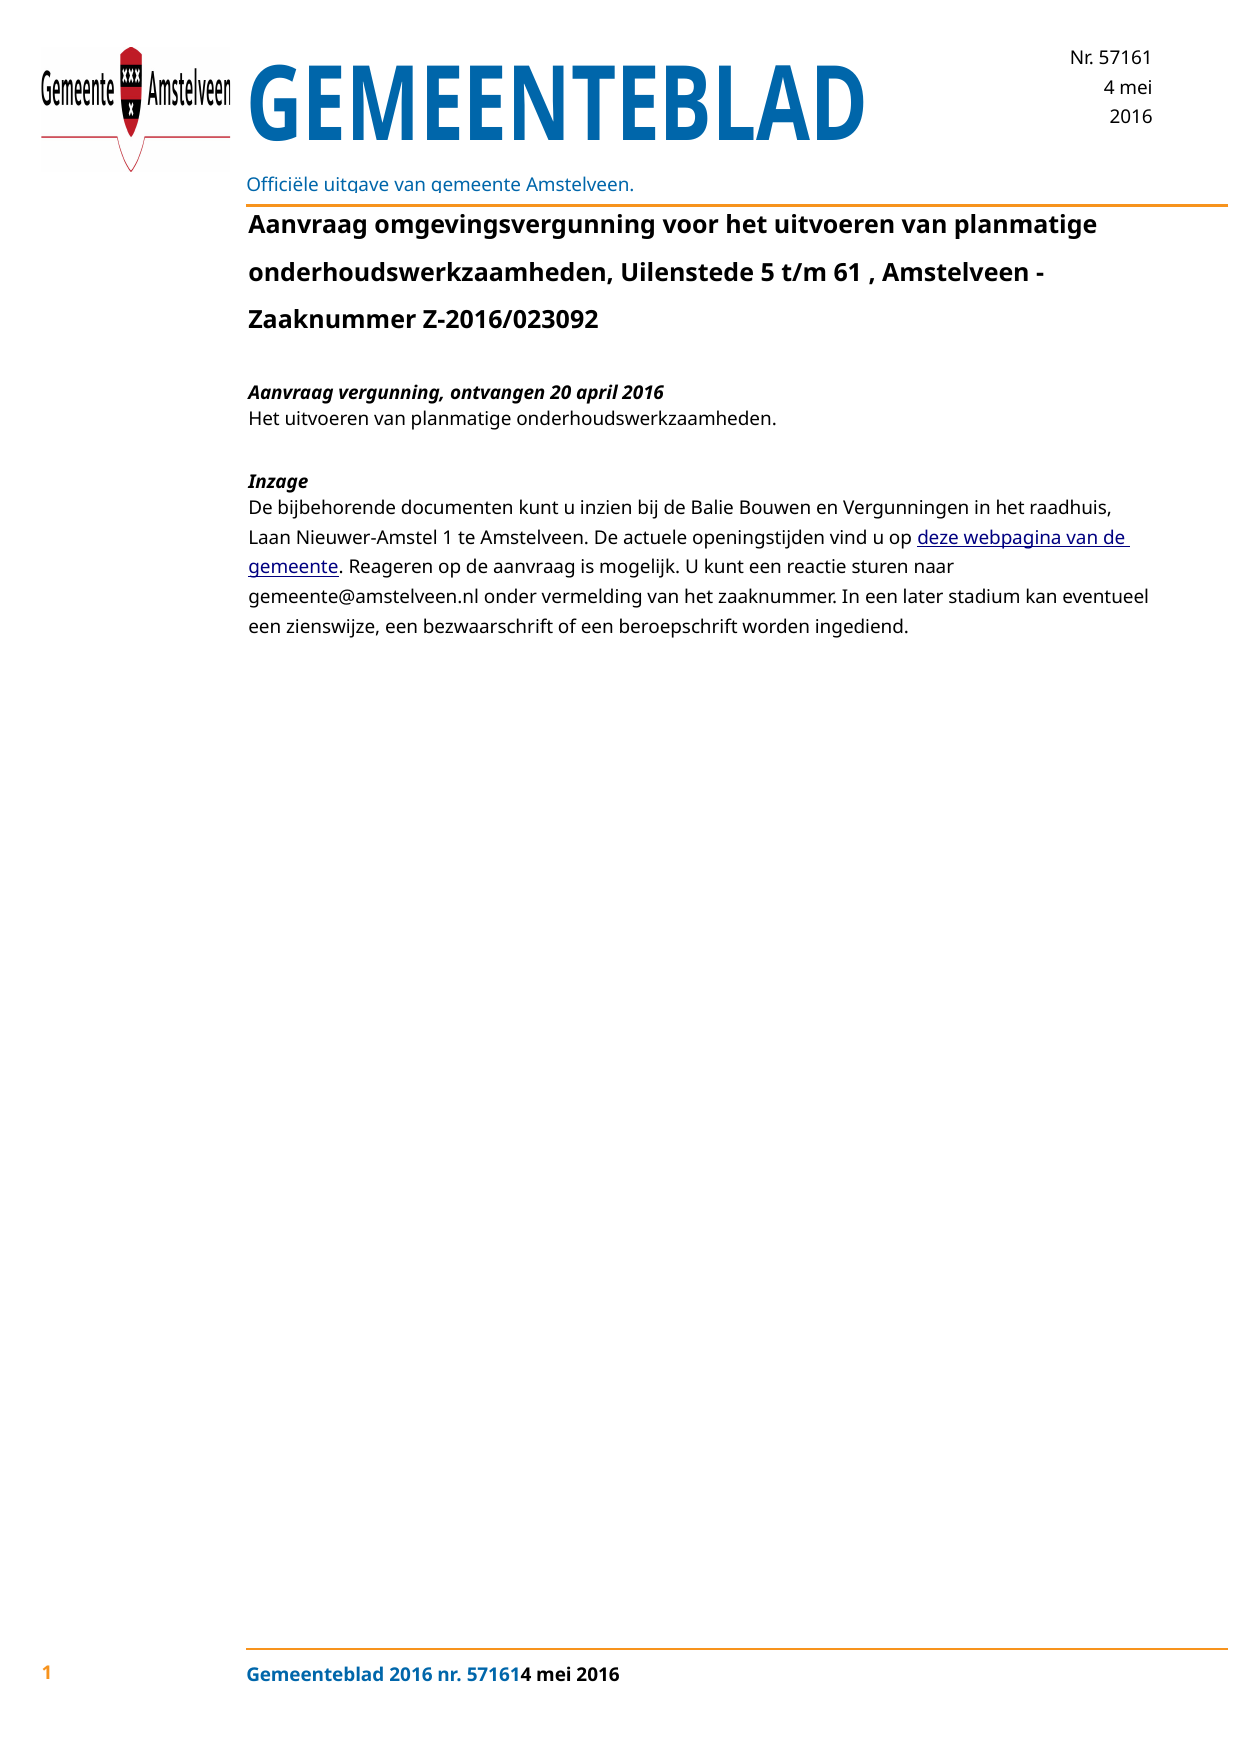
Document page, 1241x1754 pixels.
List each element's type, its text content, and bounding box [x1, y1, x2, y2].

text Het uitvoeren van planmatige onderhoudswerkzaamheden. [248, 405, 1152, 431]
picture [41, 47, 231, 172]
text Aanvraag omgevingsvergunning voor het uitvoeren van planmatige onderhoudswerkzaamheden, Uilenstede 5 t/m 61 , Amstelveen - Zaaknummer Z-2016/023092 [248, 207, 1152, 336]
text Aanvraag vergunning, ontvangen 20 april 2016 [248, 379, 1152, 405]
text Inzage [248, 469, 1152, 494]
text De bijbehorende documenten kunt u inzien bij de Balie Bouwen en Vergunningen in het raadhuis, Laan Nieuwer-Amstel 1 te Amstelveen. De actuele openingstijden vind u op deze webpagina van de gemeente. Reageren op de aanvraag is mogelijk. U kunt een reactie sturen naar gemeente@amstelveen.nl onder vermelding van het zaaknummer. In een later stadium kan eventueel een zienswijze, een bezwaarschrift of een beroepschrift worden ingediend. [248, 494, 1152, 638]
